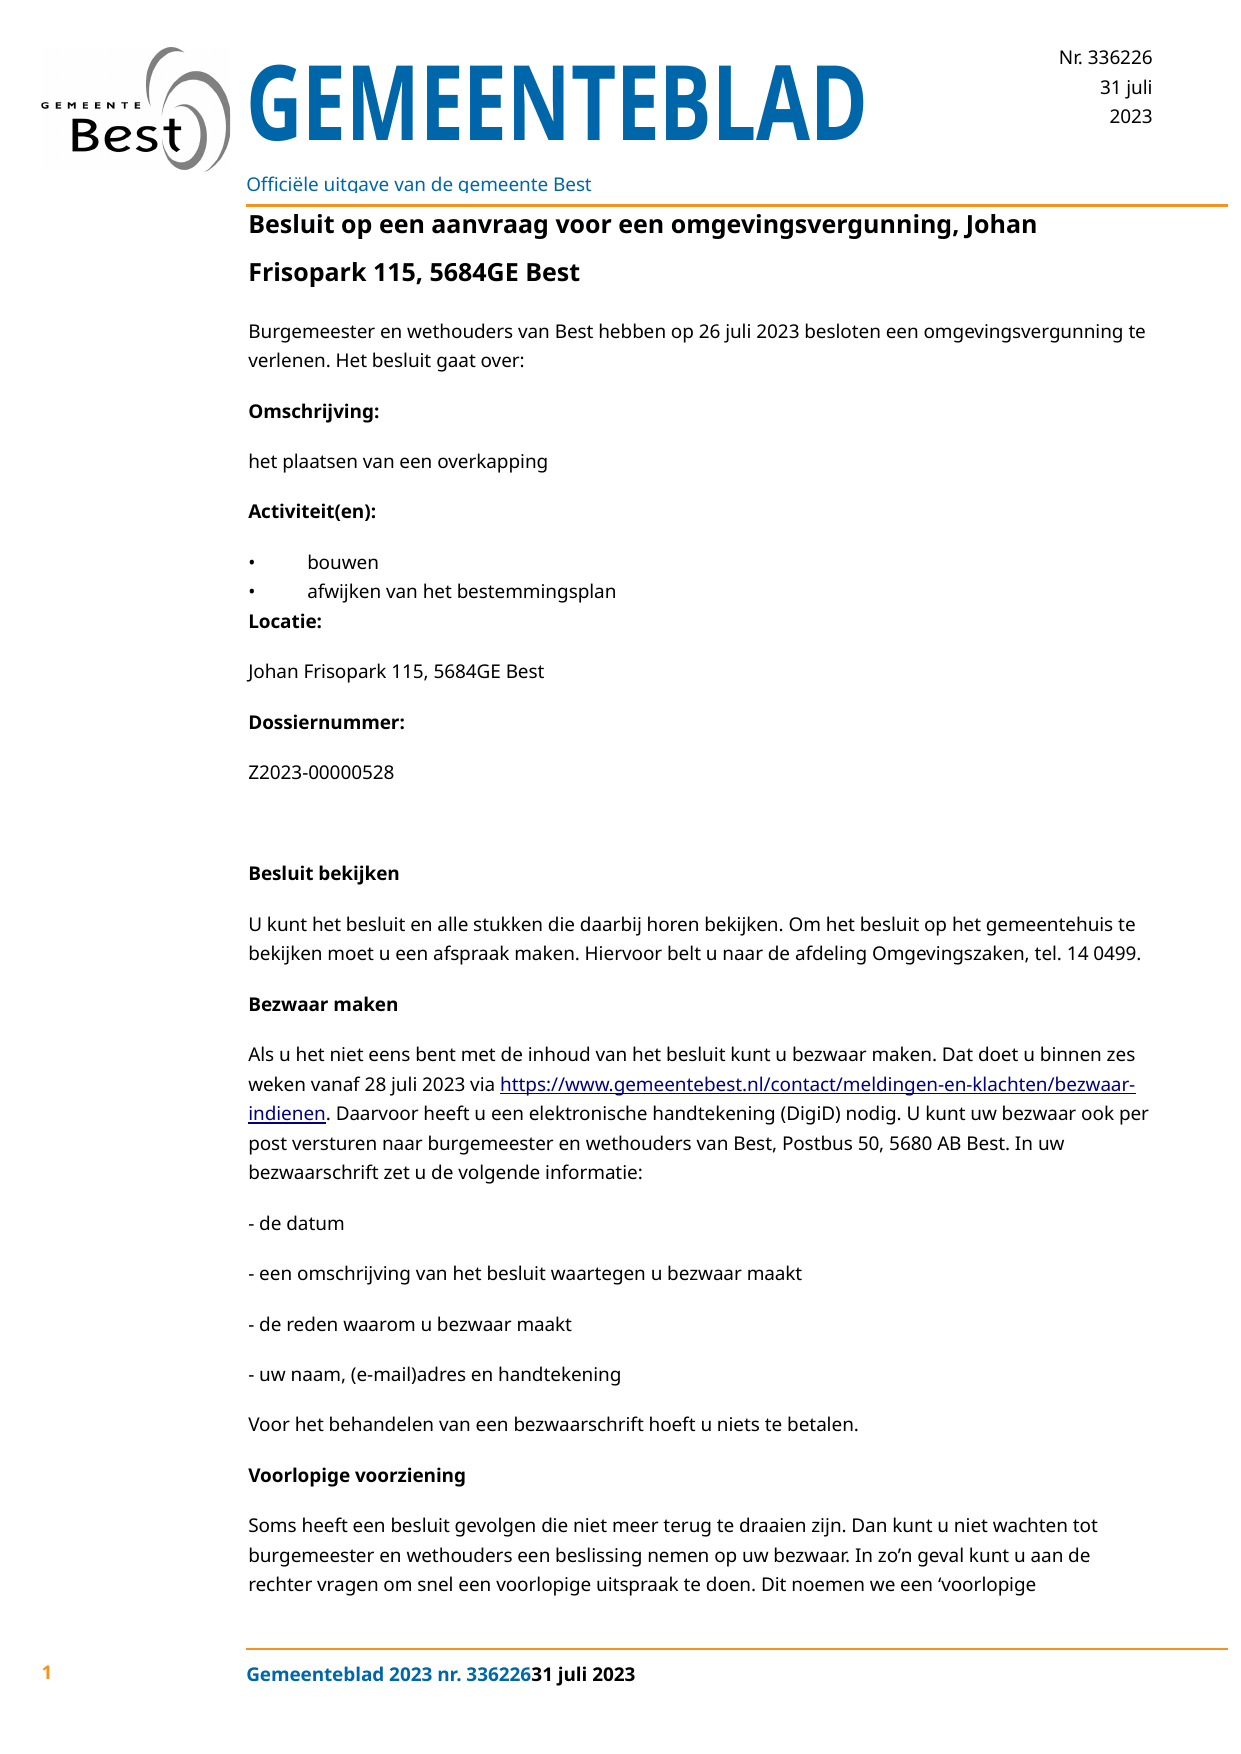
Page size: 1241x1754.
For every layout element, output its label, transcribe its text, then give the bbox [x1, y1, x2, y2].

text het plaatsen van een overkapping [248, 448, 1152, 474]
picture [41, 47, 231, 172]
text Voor het behandelen van een bezwaarschrift hoeft u niets te betalen. [248, 1412, 1152, 1437]
text - uw naam, (e-mail)adres en handtekening [248, 1361, 1152, 1387]
text Locatie: [248, 608, 1152, 634]
text Besluit op een aanvraag voor een omgevingsvergunning, Johan Frisopark 115, 5684GE Best [248, 207, 1152, 288]
text - de reden waarom u bezwaar maakt [248, 1311, 1152, 1337]
text Activiteit(en): [248, 499, 1152, 524]
text Z2023-00000528 [248, 759, 1152, 785]
text Burgemeester en wethouders van Best hebben op 26 juli 2023 besloten een omgevingsvergunning te verlenen. Het besluit gaat over: [248, 318, 1152, 373]
text - de datum [248, 1210, 1152, 1236]
text Omschrijving: [248, 398, 1152, 424]
text Soms heeft een besluit gevolgen die niet meer terug te draaien zijn. Dan kunt u niet wachten tot burgemeester en wethouders een beslissing nemen op uw bezwaar. In zo’n geval kunt u aan de rechter vragen om snel een voorlopige uitspraak te doen. Dit noemen we een ‘voorlopige [248, 1512, 1152, 1597]
text Bezwaar maken [248, 991, 1152, 1017]
text - een omschrijving van het besluit waartegen u bezwaar maakt [248, 1260, 1152, 1286]
text Voorlopige voorziening [248, 1462, 1152, 1488]
text U kunt het besluit en alle stukken die daarbij horen bekijken. Om het besluit op het gemeentehuis te bekijken moet u een afspraak maken. Hiervoor belt u naar de afdeling Omgevingszaken, tel. 14 0499. [248, 911, 1152, 966]
text Besluit bekijken [248, 860, 1152, 886]
list afwijken van het bestemmingsplan [248, 579, 1152, 604]
text Johan Frisopark 115, 5684GE Best [248, 659, 1152, 684]
text Dossiernummer: [248, 709, 1152, 735]
text Als u het niet eens bent met de inhoud van het besluit kunt u bezwaar maken. Dat doet u binnen zes weken vanaf 28 juli 2023 via https://www.gemeentebest.nl/contact/meldingen-en-klachten/bezwaar-indienen. Daarvoor heeft u een elektronische handtekening (DigiD) nodig. U kunt uw bezwaar ook per post versturen naar burgemeester en wethouders van Best, Postbus 50, 5680 AB Best. In uw bezwaarschrift zet u de volgende informatie: [248, 1041, 1152, 1185]
list bouwen [248, 549, 1152, 575]
